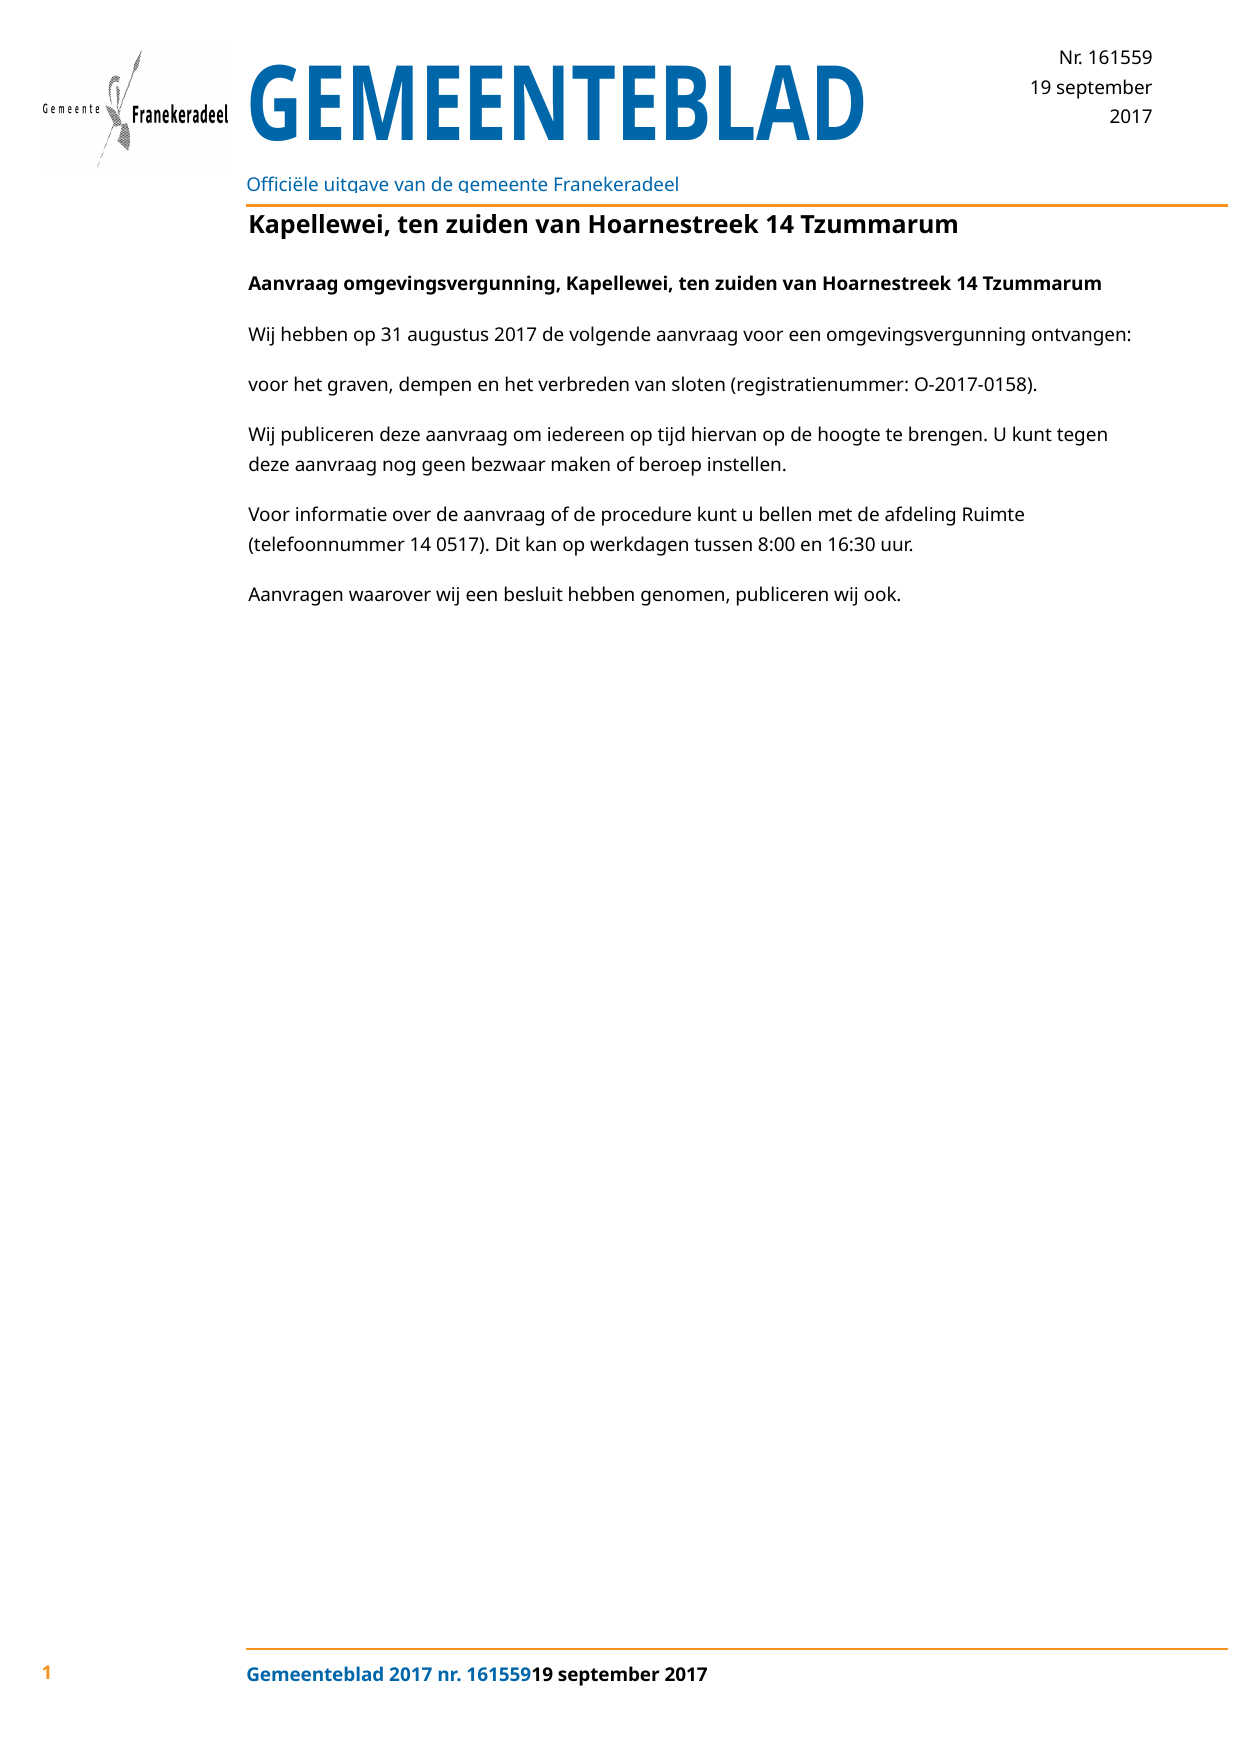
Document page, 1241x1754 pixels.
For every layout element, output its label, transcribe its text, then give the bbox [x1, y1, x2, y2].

text Voor informatie over de aanvraag of de procedure kunt u bellen met de afdeling Ruimte (telefoonnummer 14 0517). Dit kan op werkdagen tussen 8:00 en 16:30 uur. [248, 502, 1152, 557]
text Aanvragen waarover wij een besluit hebben genomen, publiceren wij ook. [248, 582, 1152, 607]
text voor het graven, dempen en het verbreden van sloten (registratienummer: O-2017-0158). [248, 371, 1152, 397]
picture [41, 47, 231, 172]
text Kapellewei, ten zuiden van Hoarnestreek 14 Tzummarum [248, 207, 1152, 241]
text Wij publiceren deze aanvraag om iedereen op tijd hiervan op de hoogte te brengen. U kunt tegen deze aanvraag nog geen bezwaar maken of beroep instellen. [248, 422, 1152, 477]
text Aanvraag omgevingsvergunning, Kapellewei, ten zuiden van Hoarnestreek 14 Tzummarum [248, 270, 1152, 296]
text Wij hebben op 31 augustus 2017 de volgende aanvraag voor een omgevingsvergunning ontvangen: [248, 321, 1152, 346]
